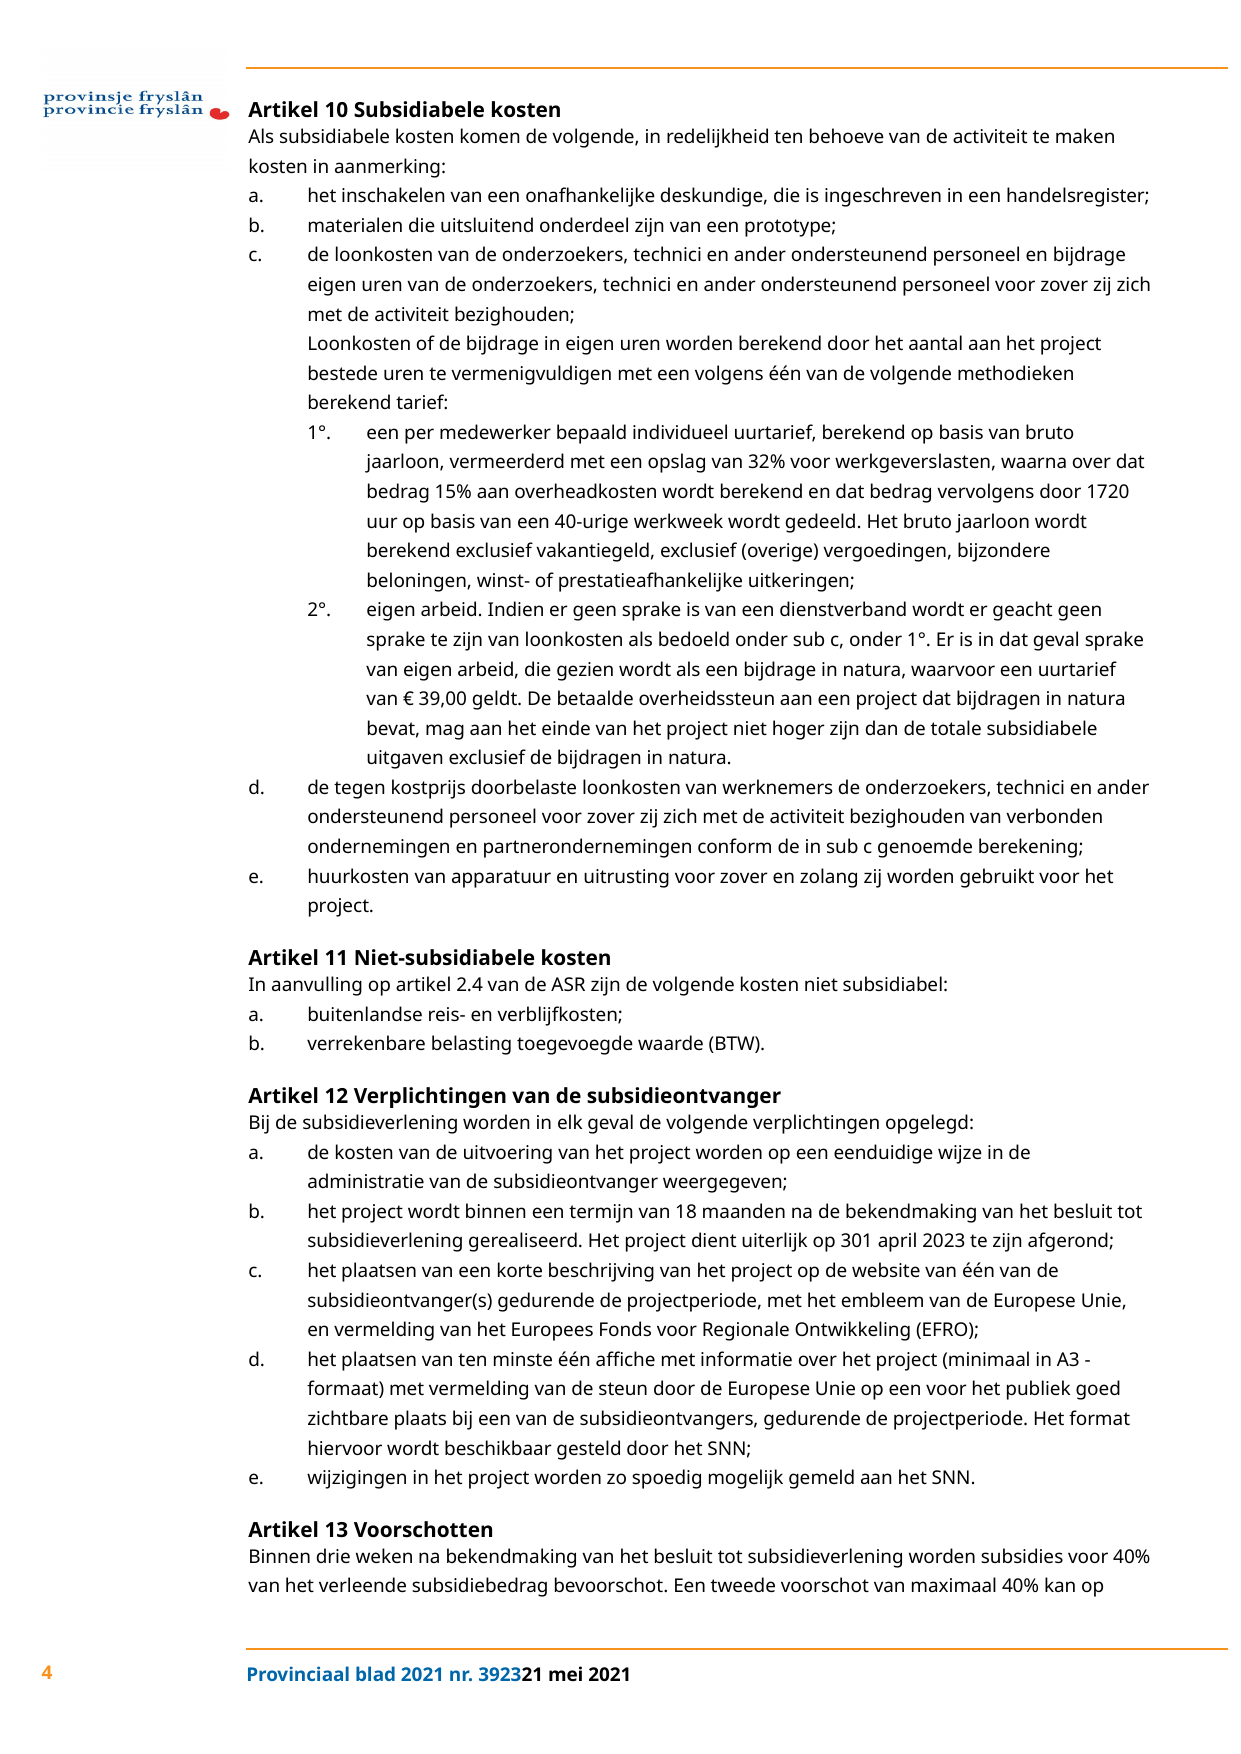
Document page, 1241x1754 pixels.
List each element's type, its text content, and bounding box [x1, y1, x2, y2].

list wijzigingen in het project worden zo spoedig mogelijk gemeld aan het SNN. [248, 1464, 1152, 1490]
text Artikel 13 Voorschotten [248, 1515, 1152, 1543]
text Bij de subsidieverlening worden in elk geval de volgende verplichtingen opgelegd: [248, 1109, 1152, 1135]
text In aanvulling op artikel 2.4 van de ASR zijn de volgende kosten niet subsidiabel: [248, 971, 1152, 997]
list het inschakelen van een onafhankelijke deskundige, die is ingeschreven in een handelsregister; [248, 182, 1152, 208]
list eigen arbeid. Indien er geen sprake is van een dienstverband wordt er geacht geen sprake te zijn van loonkosten als bedoeld onder sub c, onder 1°. Er is in dat geval sprake van eigen arbeid, die gezien wordt als een bijdrage in natura, waarvoor een uurtarief van € 39,00 geldt. De betaalde overheidssteun aan een project dat bijdragen in natura bevat, mag aan het einde van het project niet hoger zijn dan de totale subsidiabele uitgaven exclusief de bijdragen in natura. [307, 597, 1152, 770]
list Loonkosten of de bijdrage in eigen uren worden berekend door het aantal aan het project bestede uren te vermenigvuldigen met een volgens één van de volgende methodieken berekend tarief: [248, 330, 1152, 415]
picture [41, 47, 231, 172]
list materialen die uitsluitend onderdeel zijn van een prototype; [248, 212, 1152, 238]
text Artikel 11 Niet-subsidiabele kosten [248, 943, 1152, 971]
list het plaatsen van een korte beschrijving van het project op de website van één van de subsidieontvanger(s) gedurende de projectperiode, met het embleem van de Europese Unie, en vermelding van het Europees Fonds voor Regionale Ontwikkeling (EFRO); [248, 1257, 1152, 1342]
list het plaatsen van ten minste één affiche met informatie over het project (minimaal in A3 - formaat) met vermelding van de steun door de Europese Unie op een voor het publiek goed zichtbare plaats bij een van de subsidieontvangers, gedurende de projectperiode. Het format hiervoor wordt beschikbaar gesteld door het SNN; [248, 1346, 1152, 1460]
list een per medewerker bepaald individueel uurtarief, berekend op basis van bruto jaarloon, vermeerderd met een opslag van 32% voor werkgeverslasten, waarna over dat bedrag 15% aan overheadkosten wordt berekend en dat bedrag vervolgens door 1720 uur op basis van een 40-urige werkweek wordt gedeeld. Het bruto jaarloon wordt berekend exclusief vakantiegeld, exclusief (overige) vergoedingen, bijzondere beloningen, winst- of prestatieafhankelijke uitkeringen; [307, 419, 1152, 593]
text Artikel 10 Subsidiabele kosten [248, 95, 1152, 123]
list huurkosten van apparatuur en uitrusting voor zover en zolang zij worden gebruikt voor het project. [248, 863, 1152, 918]
list het project wordt binnen een termijn van 18 maanden na de bekendmaking van het besluit tot subsidieverlening gerealiseerd. Het project dient uiterlijk op 301 april 2023 te zijn afgerond; [248, 1198, 1152, 1253]
text Artikel 12 Verplichtingen van de subsidieontvanger [248, 1081, 1152, 1109]
text Binnen drie weken na bekendmaking van het besluit tot subsidieverlening worden subsidies voor 40% van het verleende subsidiebedrag bevoorschot. Een tweede voorschot van maximaal 40% kan op [248, 1543, 1152, 1598]
list de kosten van de uitvoering van het project worden op een eenduidige wijze in de administratie van de subsidieontvanger weergegeven; [248, 1139, 1152, 1194]
list verrekenbare belasting toegevoegde waarde (BTW). [248, 1030, 1152, 1056]
text Als subsidiabele kosten komen de volgende, in redelijkheid ten behoeve van de activiteit te maken kosten in aanmerking: [248, 123, 1152, 178]
list de tegen kostprijs doorbelaste loonkosten van werknemers de onderzoekers, technici en ander ondersteunend personeel voor zover zij zich met de activiteit bezighouden van verbonden ondernemingen en partnerondernemingen conform de in sub c genoemde berekening; [248, 774, 1152, 859]
list buitenlandse reis- en verblijfkosten; [248, 1001, 1152, 1027]
list de loonkosten van de onderzoekers, technici en ander ondersteunend personeel en bijdrage eigen uren van de onderzoekers, technici en ander ondersteunend personeel voor zover zij zich met de activiteit bezighouden; [248, 242, 1152, 326]
